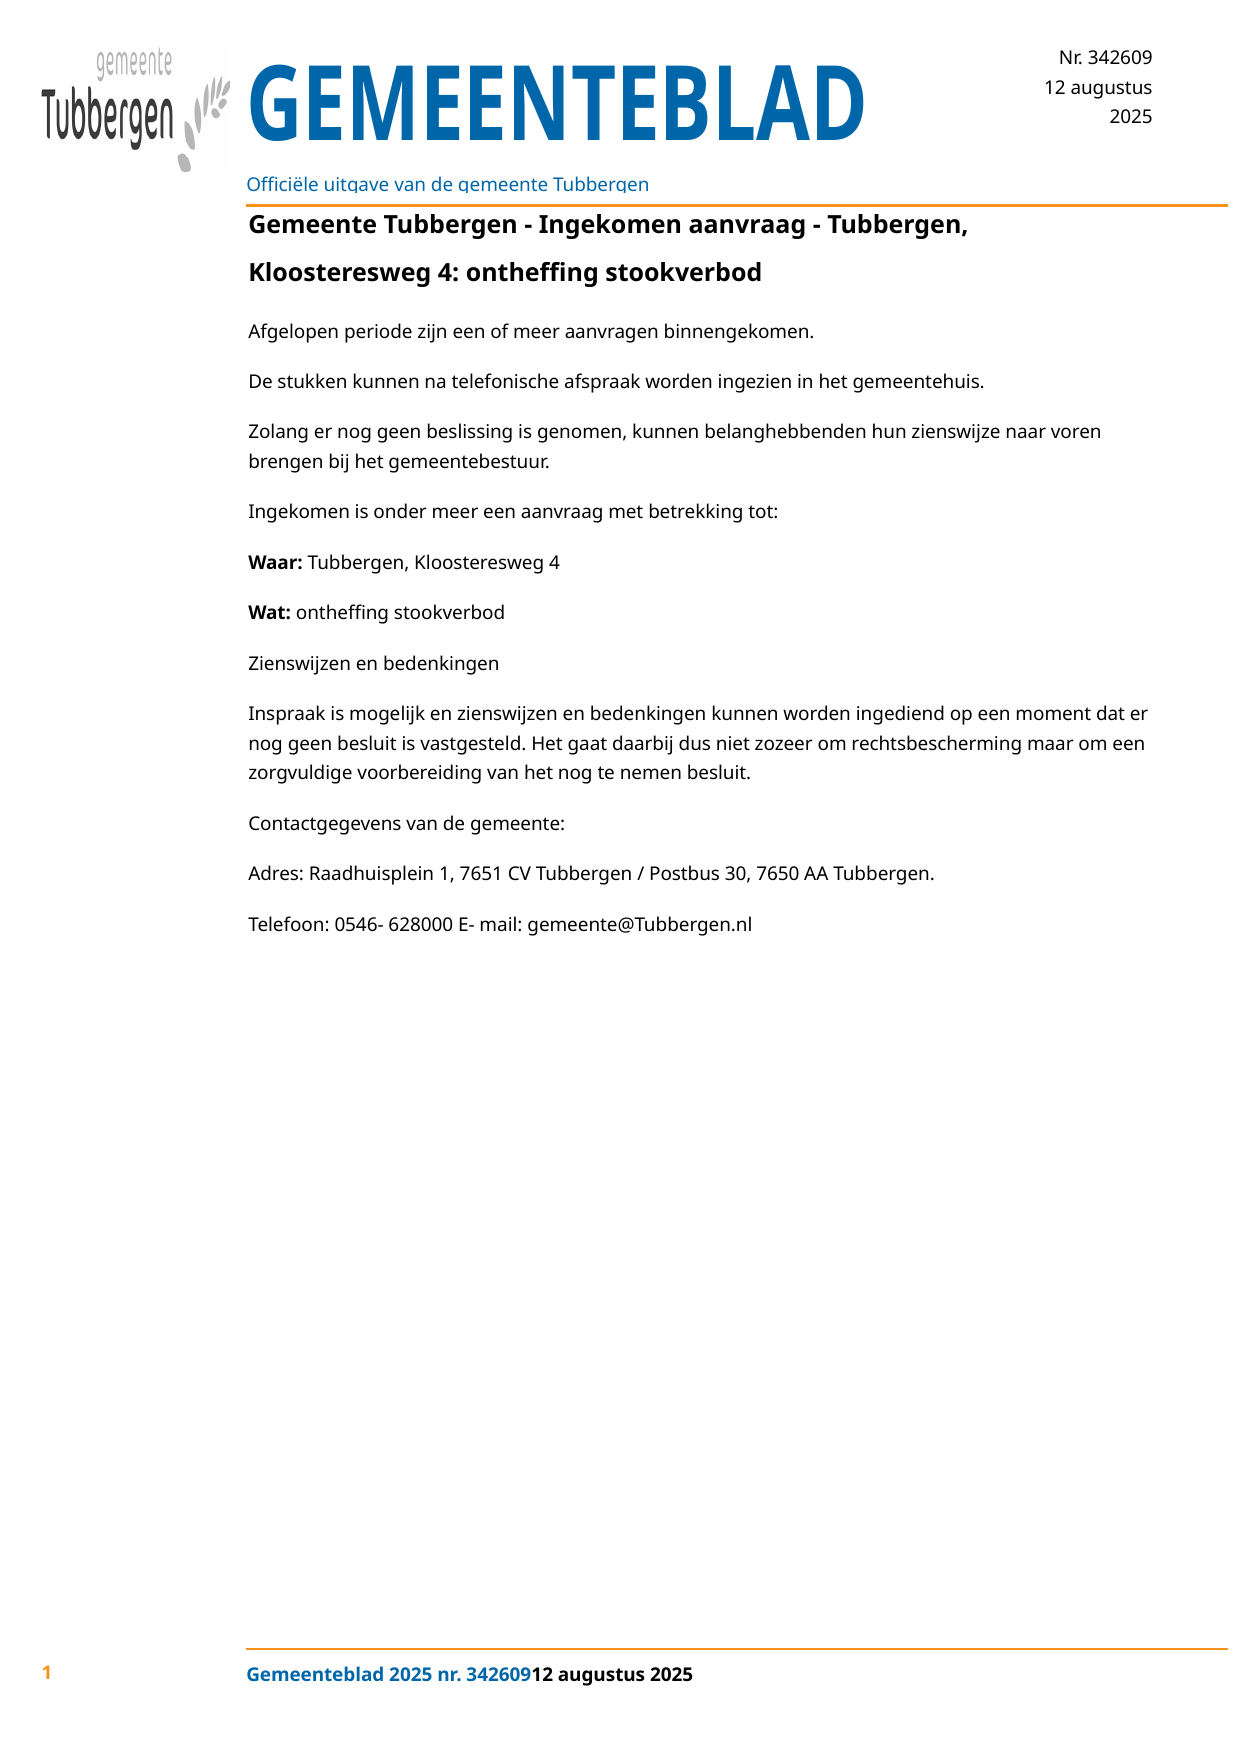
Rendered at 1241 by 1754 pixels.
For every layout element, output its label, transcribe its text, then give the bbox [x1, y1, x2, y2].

text Telefoon: 0546- 628000 E- mail: gemeente@Tubbergen.nl [248, 911, 1152, 937]
text Ingekomen is onder meer een aanvraag met betrekking tot: [248, 499, 1152, 524]
text Waar: Tubbergen, Kloosteresweg 4 [248, 549, 1152, 575]
text Adres: Raadhuisplein 1, 7651 CV Tubbergen / Postbus 30, 7650 AA Tubbergen. [248, 860, 1152, 886]
text Wat: ontheffing stookverbod [248, 599, 1152, 625]
text Gemeente Tubbergen - Ingekomen aanvraag - Tubbergen, Kloosteresweg 4: ontheffing stookverbod [248, 207, 1152, 288]
text Contactgegevens van de gemeente: [248, 810, 1152, 836]
text Zienswijzen en bedenkingen [248, 650, 1152, 676]
picture [41, 47, 231, 172]
text Zolang er nog geen beslissing is genomen, kunnen belanghebbenden hun zienswijze naar voren brengen bij het gemeentebestuur. [248, 419, 1152, 474]
text Afgelopen periode zijn een of meer aanvragen binnengekomen. [248, 318, 1152, 344]
text De stukken kunnen na telefonische afspraak worden ingezien in het gemeentehuis. [248, 368, 1152, 394]
text Inspraak is mogelijk en zienswijzen en bedenkingen kunnen worden ingediend op een moment dat er nog geen besluit is vastgesteld. Het gaat daarbij dus niet zozeer om rechtsbescherming maar om een zorgvuldige voorbereiding van het nog te nemen besluit. [248, 700, 1152, 785]
